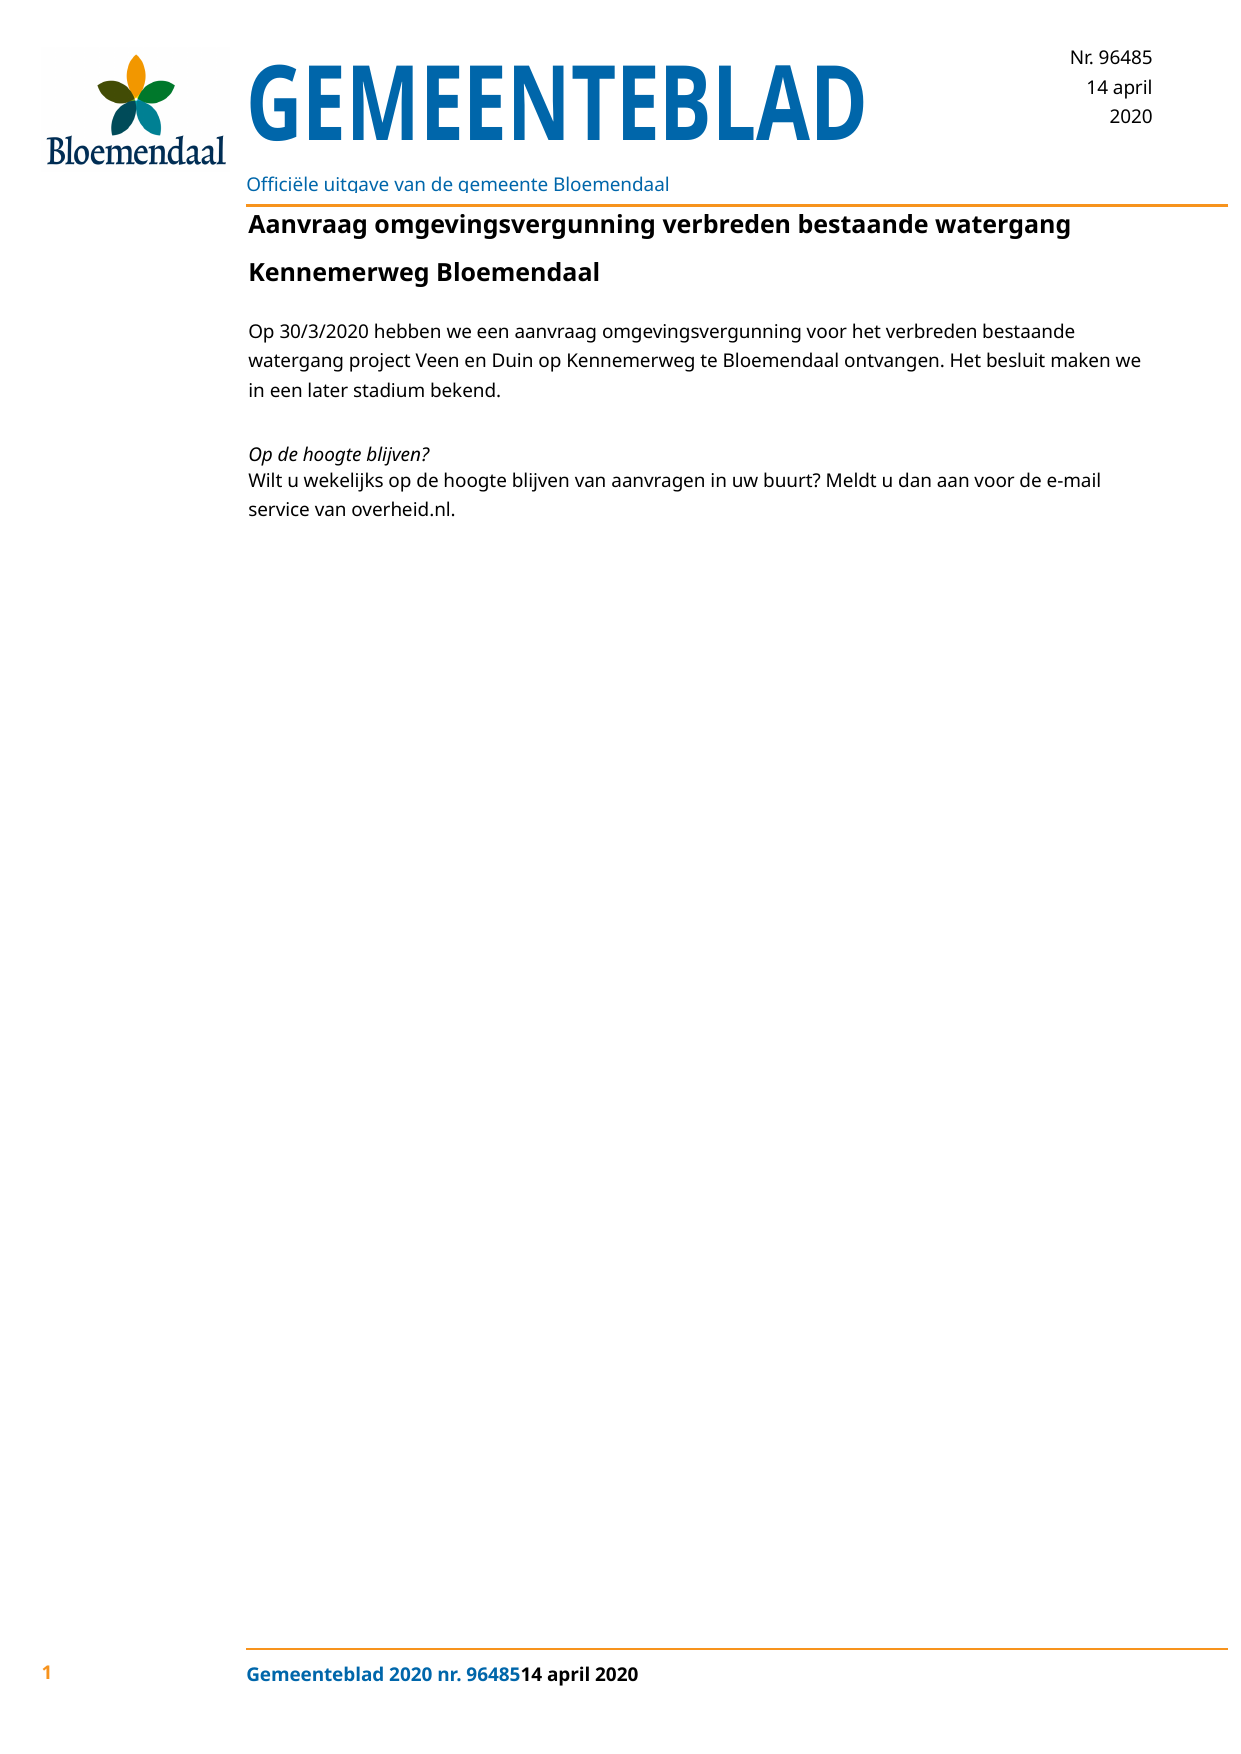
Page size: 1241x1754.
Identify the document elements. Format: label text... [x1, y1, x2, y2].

text Op 30/3/2020 hebben we een aanvraag omgevingsvergunning voor het verbreden bestaande watergang project Veen en Duin op Kennemerweg te Bloemendaal ontvangen. Het besluit maken we in een later stadium bekend. [248, 318, 1152, 403]
picture [41, 47, 231, 172]
text Wilt u wekelijks op de hoogte blijven van aanvragen in uw buurt? Meldt u dan aan voor de e-mail service van overheid.nl. [248, 467, 1152, 522]
text Aanvraag omgevingsvergunning verbreden bestaande watergang Kennemerweg Bloemendaal [248, 207, 1152, 288]
text Op de hoogte blijven? [248, 441, 1152, 467]
